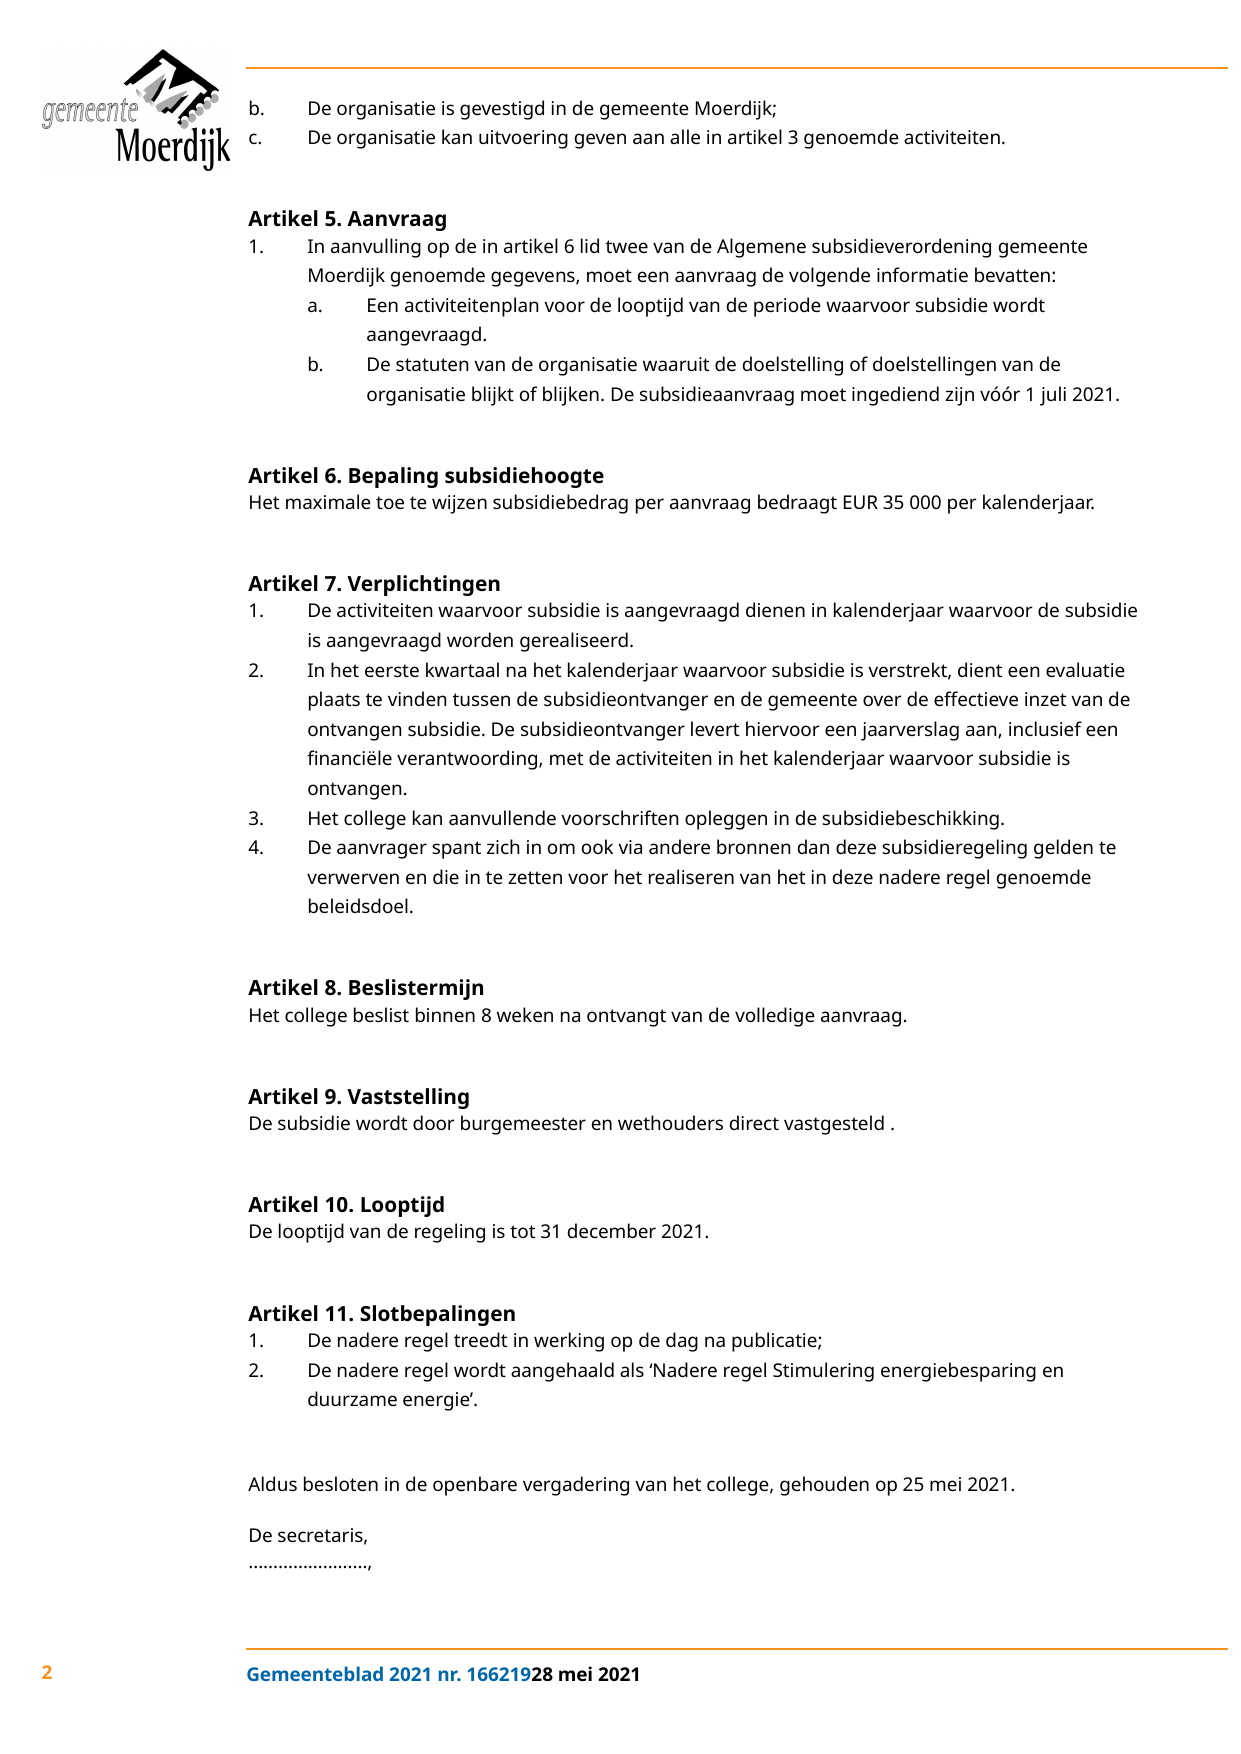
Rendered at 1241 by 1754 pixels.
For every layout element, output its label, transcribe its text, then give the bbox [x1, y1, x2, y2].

text Artikel 5. Aanvraag [248, 204, 1152, 233]
list De activiteiten waarvoor subsidie is aangevraagd dienen in kalenderjaar waarvoor de subsidie is aangevraagd worden gerealiseerd. [248, 598, 1152, 653]
list De aanvrager spant zich in om ook via andere bronnen dan deze subsidieregeling gelden te verwerven en die in te zetten voor het realiseren van het in deze nadere regel genoemde beleidsdoel. [248, 834, 1152, 919]
list De nadere regel treedt in werking op de dag na publicatie; [248, 1327, 1152, 1353]
list Het college kan aanvullende voorschriften opleggen in de subsidiebeschikking. [248, 805, 1152, 830]
list De statuten van de organisatie waaruit de doelstelling of doelstellingen van de organisatie blijkt of blijken. De subsidieaanvraag moet ingediend zijn vóór 1 juli 2021. [307, 351, 1152, 406]
text Aldus besloten in de openbare vergadering van het college, gehouden op 25 mei 2021. [248, 1471, 1152, 1497]
text Artikel 8. Beslistermijn [248, 973, 1152, 1002]
text Het maximale toe te wijzen subsidiebedrag per aanvraag bedraagt EUR 35 000 per kalenderjaar. [248, 489, 1152, 515]
text Artikel 10. Looptijd [248, 1190, 1152, 1219]
text Het college beslist binnen 8 weken na ontvangt van de volledige aanvraag. [248, 1002, 1152, 1028]
list In aanvulling op de in artikel 6 lid twee van de Algemene subsidieverordening gemeente Moerdijk genoemde gegevens, moet een aanvraag de volgende informatie bevatten: [248, 233, 1152, 288]
list In het eerste kwartaal na het kalenderjaar waarvoor subsidie is verstrekt, dient een evaluatie plaats te vinden tussen de subsidieontvanger en de gemeente over de effectieve inzet van de ontvangen subsidie. De subsidieontvanger levert hiervoor een jaarverslag aan, inclusief een financiële verantwoording, met de activiteiten in het kalenderjaar waarvoor subsidie is ontvangen. [248, 657, 1152, 801]
picture [41, 47, 231, 172]
text Artikel 9. Vaststelling [248, 1082, 1152, 1110]
list Een activiteitenplan voor de looptijd van de periode waarvoor subsidie wordt aangevraagd. [307, 292, 1152, 347]
text De secretaris, [248, 1523, 1152, 1548]
text Artikel 11. Slotbepalingen [248, 1299, 1152, 1327]
text De looptijd van de regeling is tot 31 december 2021. [248, 1219, 1152, 1244]
list De organisatie is gevestigd in de gemeente Moerdijk; [248, 95, 1152, 121]
list De nadere regel wordt aangehaald als ‘Nadere regel Stimulering energiebesparing en duurzame energie’. [248, 1357, 1152, 1412]
list De organisatie kan uitvoering geven aan alle in artikel 3 genoemde activiteiten. [248, 124, 1152, 150]
text Artikel 6. Bepaling subsidiehoogte [248, 461, 1152, 489]
text ……………………, [248, 1548, 1152, 1574]
text De subsidie wordt door burgemeester en wethouders direct vastgesteld . [248, 1110, 1152, 1136]
text Artikel 7. Verplichtingen [248, 569, 1152, 598]
